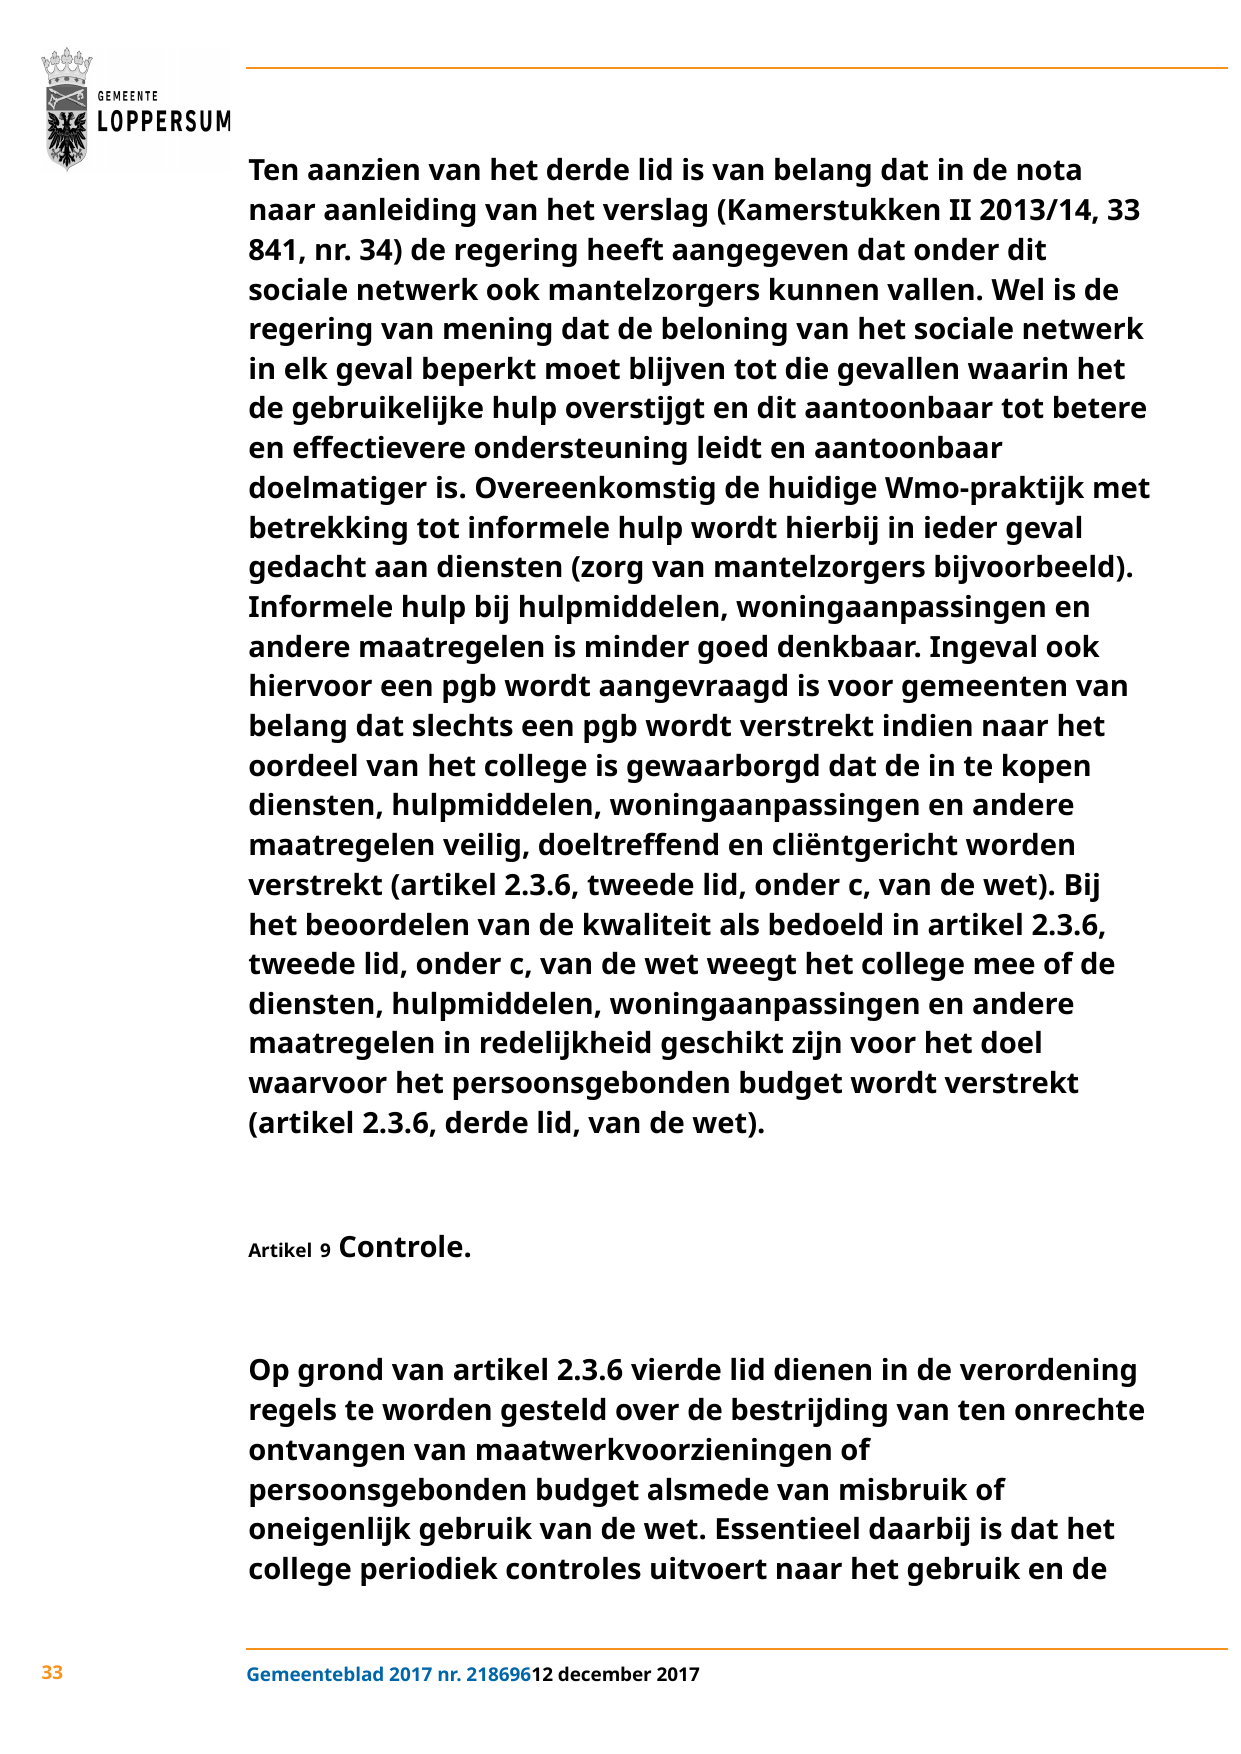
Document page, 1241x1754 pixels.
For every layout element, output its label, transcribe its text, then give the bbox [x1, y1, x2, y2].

text Artikel 9 Controle. [248, 1226, 1152, 1266]
picture [41, 47, 231, 172]
text Ten aanzien van het derde lid is van belang dat in de nota naar aanleiding van het verslag (Kamerstukken II 2013/14, 33 841, nr. 34) de regering heeft aangegeven dat onder dit sociale netwerk ook mantelzorgers kunnen vallen. Wel is de regering van mening dat de beloning van het sociale netwerk in elk geval beperkt moet blijven tot die gevallen waarin het de gebruikelijke hulp overstijgt en dit aantoonbaar tot betere en effectievere ondersteuning leidt en aantoonbaar doelmatiger is. Overeenkomstig de huidige Wmo-praktijk met betrekking tot informele hulp wordt hierbij in ieder geval gedacht aan diensten (zorg van mantelzorgers bijvoorbeeld). Informele hulp bij hulpmiddelen, woningaanpassingen en andere maatregelen is minder goed denkbaar. Ingeval ook hiervoor een pgb wordt aangevraagd is voor gemeenten van belang dat slechts een pgb wordt verstrekt indien naar het oordeel van het college is gewaarborgd dat de in te kopen diensten, hulpmiddelen, woningaanpassingen en andere maatregelen veilig, doeltreffend en cliëntgericht worden verstrekt (artikel 2.3.6, tweede lid, onder c, van de wet). Bij het beoordelen van de kwaliteit als bedoeld in artikel 2.3.6, tweede lid, onder c, van de wet weegt het college mee of de diensten, hulpmiddelen, woningaanpassingen en andere maatregelen in redelijkheid geschikt zijn voor het doel waarvoor het persoonsgebonden budget wordt verstrekt (artikel 2.3.6, derde lid, van de wet). [248, 150, 1152, 1142]
text Op grond van artikel 2.3.6 vierde lid dienen in de verordening regels te worden gesteld over de bestrijding van ten onrechte ontvangen van maatwerkvoorzieningen of persoonsgebonden budget alsmede van misbruik of oneigenlijk gebruik van de wet. Essentieel daarbij is dat het college periodiek controles uitvoert naar het gebruik en de [248, 1350, 1152, 1588]
